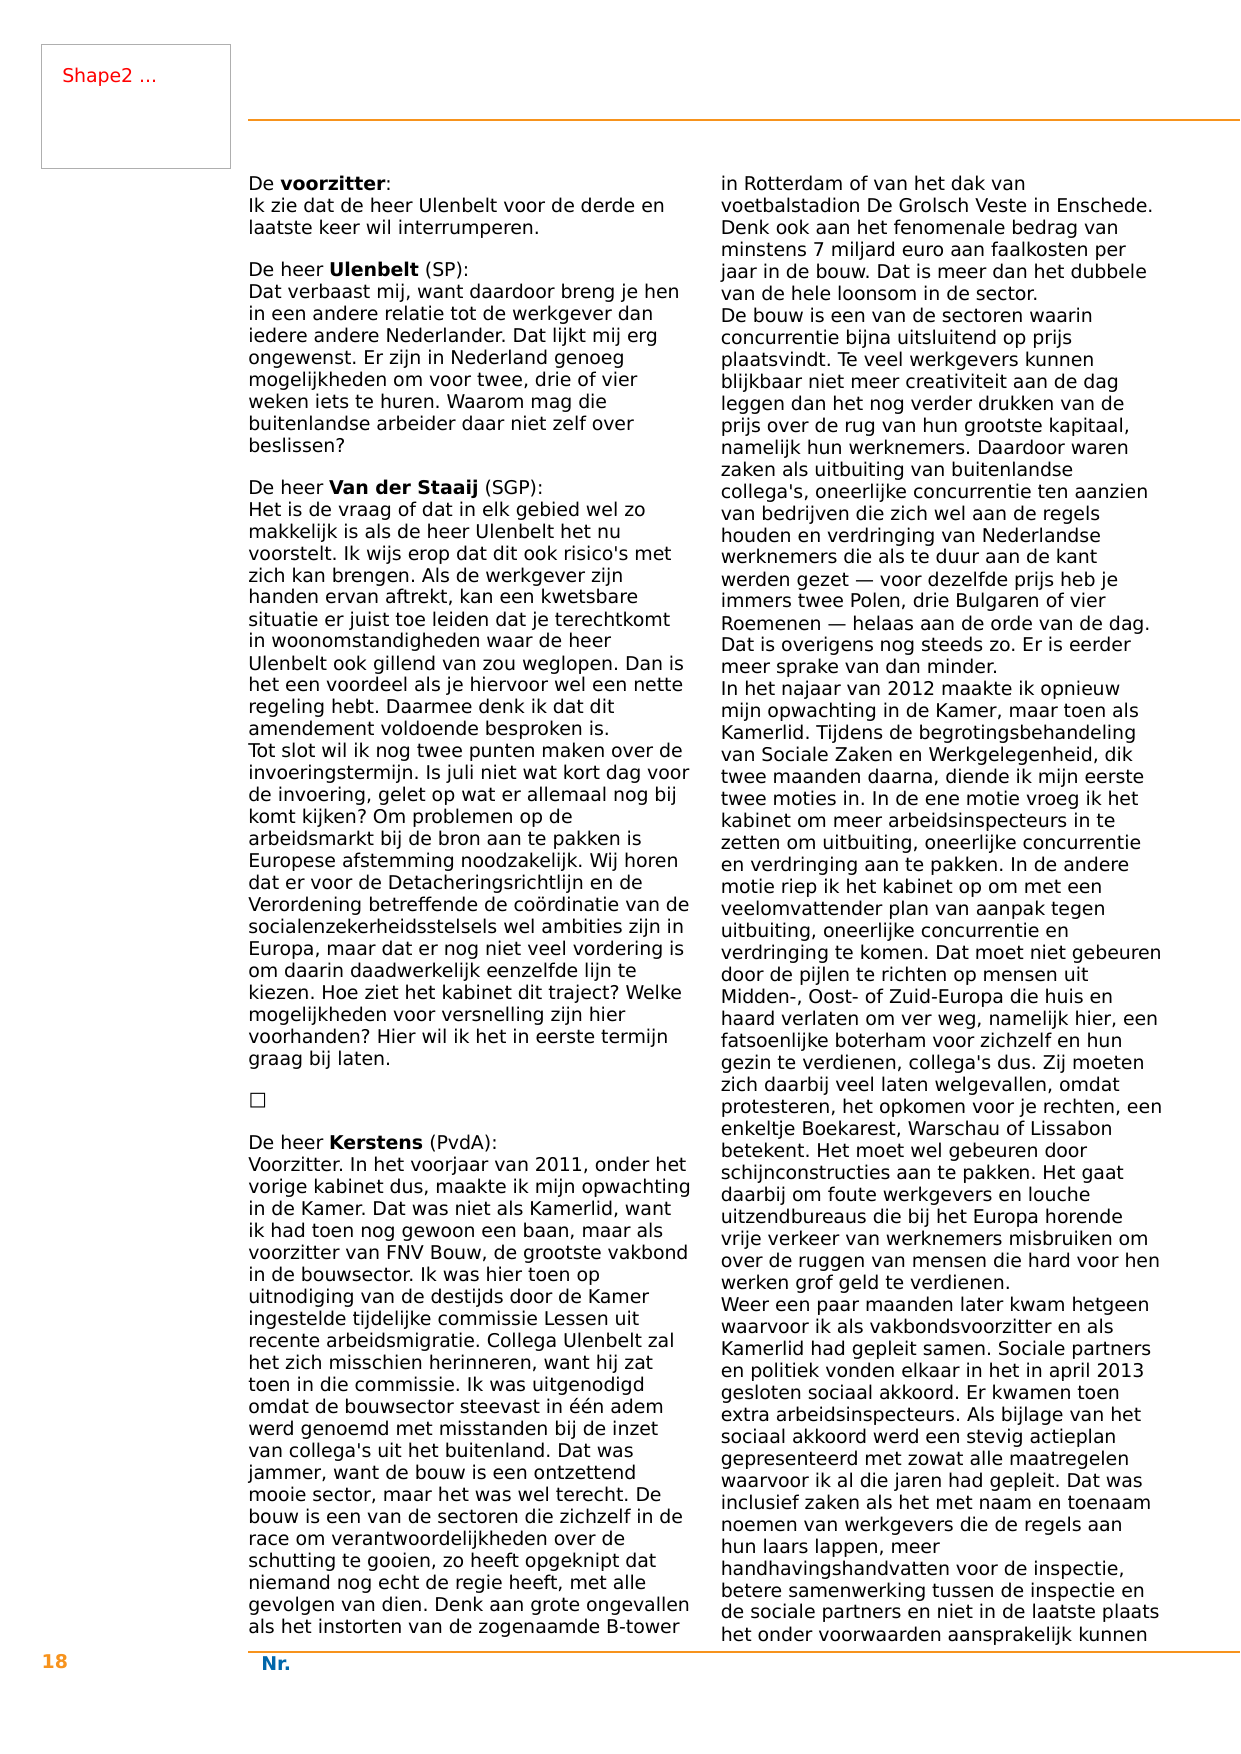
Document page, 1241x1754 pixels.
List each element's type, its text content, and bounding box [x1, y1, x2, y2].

text De voorzitter: [248, 173, 691, 195]
text Weer een paar maanden later kwam hetgeen waarvoor ik als vakbondsvoorzitter en als Kamerlid had gepleit samen. Sociale partners en politiek vonden elkaar in het in april 2013 gesloten sociaal akkoord. Er kwamen toen extra arbeidsinspecteurs. Als bijlage van het sociaal akkoord werd een stevig actieplan gepresenteerd met zowat alle maatregelen waarvoor ik al die jaren had gepleit. Dat was inclusief zaken als het met naam en toenaam noemen van werkgevers die de regels aan hun laars lappen, meer handhavingshandvatten voor de inspectie, betere samenwerking tussen de inspectie en de sociale partners en niet in de laatste plaats het onder voorwaarden aansprakelijk kunnen [721, 1294, 1163, 1645]
text ⬜ [248, 1090, 691, 1112]
text De heer Van der Staaij (SGP): [248, 477, 691, 498]
text De bouw is een van de sectoren waarin concurrentie bijna uitsluitend op prijs plaatsvindt. Te veel werkgevers kunnen blijkbaar niet meer creativiteit aan de dag leggen dan het nog verder drukken van de prijs over de rug van hun grootste kapitaal, namelijk hun werknemers. Daardoor waren zaken als uitbuiting van buitenlandse collega's, oneerlijke concurrentie ten aanzien van bedrijven die zich wel aan de regels houden en verdringing van Nederlandse werknemers die als te duur aan de kant werden gezet — voor dezelfde prijs heb je immers twee Polen, drie Bulgaren of vier Roemenen — helaas aan de orde van de dag. Dat is overigens nog steeds zo. Er is eerder meer sprake van dan minder. [721, 305, 1163, 678]
text in Rotterdam of van het dak van voetbalstadion De Grolsch Veste in Enschede. Denk ook aan het fenomenale bedrag van minstens 7 miljard euro aan faalkosten per jaar in de bouw. Dat is meer dan het dubbele van de hele loonsom in de sector. [721, 173, 1163, 305]
text Het is de vraag of dat in elk gebied wel zo makkelijk is als de heer Ulenbelt het nu voorstelt. Ik wijs erop dat dit ook risico's met zich kan brengen. Als de werkgever zijn handen ervan aftrekt, kan een kwetsbare situatie er juist toe leiden dat je terechtkomt in woonomstandigheden waar de heer Ulenbelt ook gillend van zou weglopen. Dan is het een voordeel als je hiervoor wel een nette regeling hebt. Daarmee denk ik dat dit amendement voldoende besproken is. [248, 498, 691, 740]
text Ik zie dat de heer Ulenbelt voor de derde en laatste keer wil interrumperen. [248, 195, 691, 239]
text Dat verbaast mij, want daardoor breng je hen in een andere relatie tot de werkgever dan iedere andere Nederlander. Dat lijkt mij erg ongewenst. Er zijn in Nederland genoeg mogelijkheden om voor twee, drie of vier weken iets te huren. Waarom mag die buitenlandse arbeider daar niet zelf over beslissen? [248, 281, 691, 457]
text Voorzitter. In het voorjaar van 2011, onder het vorige kabinet dus, maakte ik mijn opwachting in de Kamer. Dat was niet als Kamerlid, want ik had toen nog gewoon een baan, maar als voorzitter van FNV Bouw, de grootste vakbond in de bouwsector. Ik was hier toen op uitnodiging van de destijds door de Kamer ingestelde tijdelijke commissie Lessen uit recente arbeidsmigratie. Collega Ulenbelt zal het zich misschien herinneren, want hij zat toen in die commissie. Ik was uitgenodigd omdat de bouwsector steevast in één adem werd genoemd met misstanden bij de inzet van collega's uit het buitenland. Dat was jammer, want de bouw is een ontzettend mooie sector, maar het was wel terecht. De bouw is een van de sectoren die zichzelf in de race om verantwoordelijkheden over de schutting te gooien, zo heeft opgeknipt dat niemand nog echt de regie heeft, met alle gevolgen van dien. Denk aan grote ongevallen als het instorten van de zogenaamde B-tower [248, 1154, 691, 1637]
text In het najaar van 2012 maakte ik opnieuw mijn opwachting in de Kamer, maar toen als Kamerlid. Tijdens de begrotingsbehandeling van Sociale Zaken en Werkgelegenheid, dik twee maanden daarna, diende ik mijn eerste twee moties in. In de ene motie vroeg ik het kabinet om meer arbeidsinspecteurs in te zetten om uitbuiting, oneerlijke concurrentie en verdringing aan te pakken. In de andere motie riep ik het kabinet op om met een veelomvattender plan van aanpak tegen uitbuiting, oneerlijke concurrentie en verdringing te komen. Dat moet niet gebeuren door de pijlen te richten op mensen uit Midden-, Oost- of Zuid-Europa die huis en haard verlaten om ver weg, namelijk hier, een fatsoenlijke boterham voor zichzelf en hun gezin te verdienen, collega's dus. Zij moeten zich daarbij veel laten welgevallen, omdat protesteren, het opkomen voor je rechten, een enkeltje Boekarest, Warschau of Lissabon betekent. Het moet wel gebeuren door schijnconstructies aan te pakken. Het gaat daarbij om foute werkgevers en louche uitzendbureaus die bij het Europa horende vrije verkeer van werknemers misbruiken om over de ruggen van mensen die hard voor hen werken grof geld te verdienen. [721, 678, 1163, 1294]
text De heer Kerstens (PvdA): [248, 1132, 691, 1154]
text De heer Ulenbelt (SP): [248, 259, 691, 281]
text Tot slot wil ik nog twee punten maken over de invoeringstermijn. Is juli niet wat kort dag voor de invoering, gelet op wat er allemaal nog bij komt kijken? Om problemen op de arbeidsmarkt bij de bron aan te pakken is Europese afstemming noodzakelijk. Wij horen dat er voor de Detacheringsrichtlijn en de Verordening betreffende de coördinatie van de socialenzekerheidsstelsels wel ambities zijn in Europa, maar dat er nog niet veel vordering is om daarin daadwerkelijk eenzelfde lijn te kiezen. Hoe ziet het kabinet dit traject? Welke mogelijkheden voor versnelling zijn hier voorhanden? Hier wil ik het in eerste termijn graag bij laten. [248, 740, 691, 1070]
